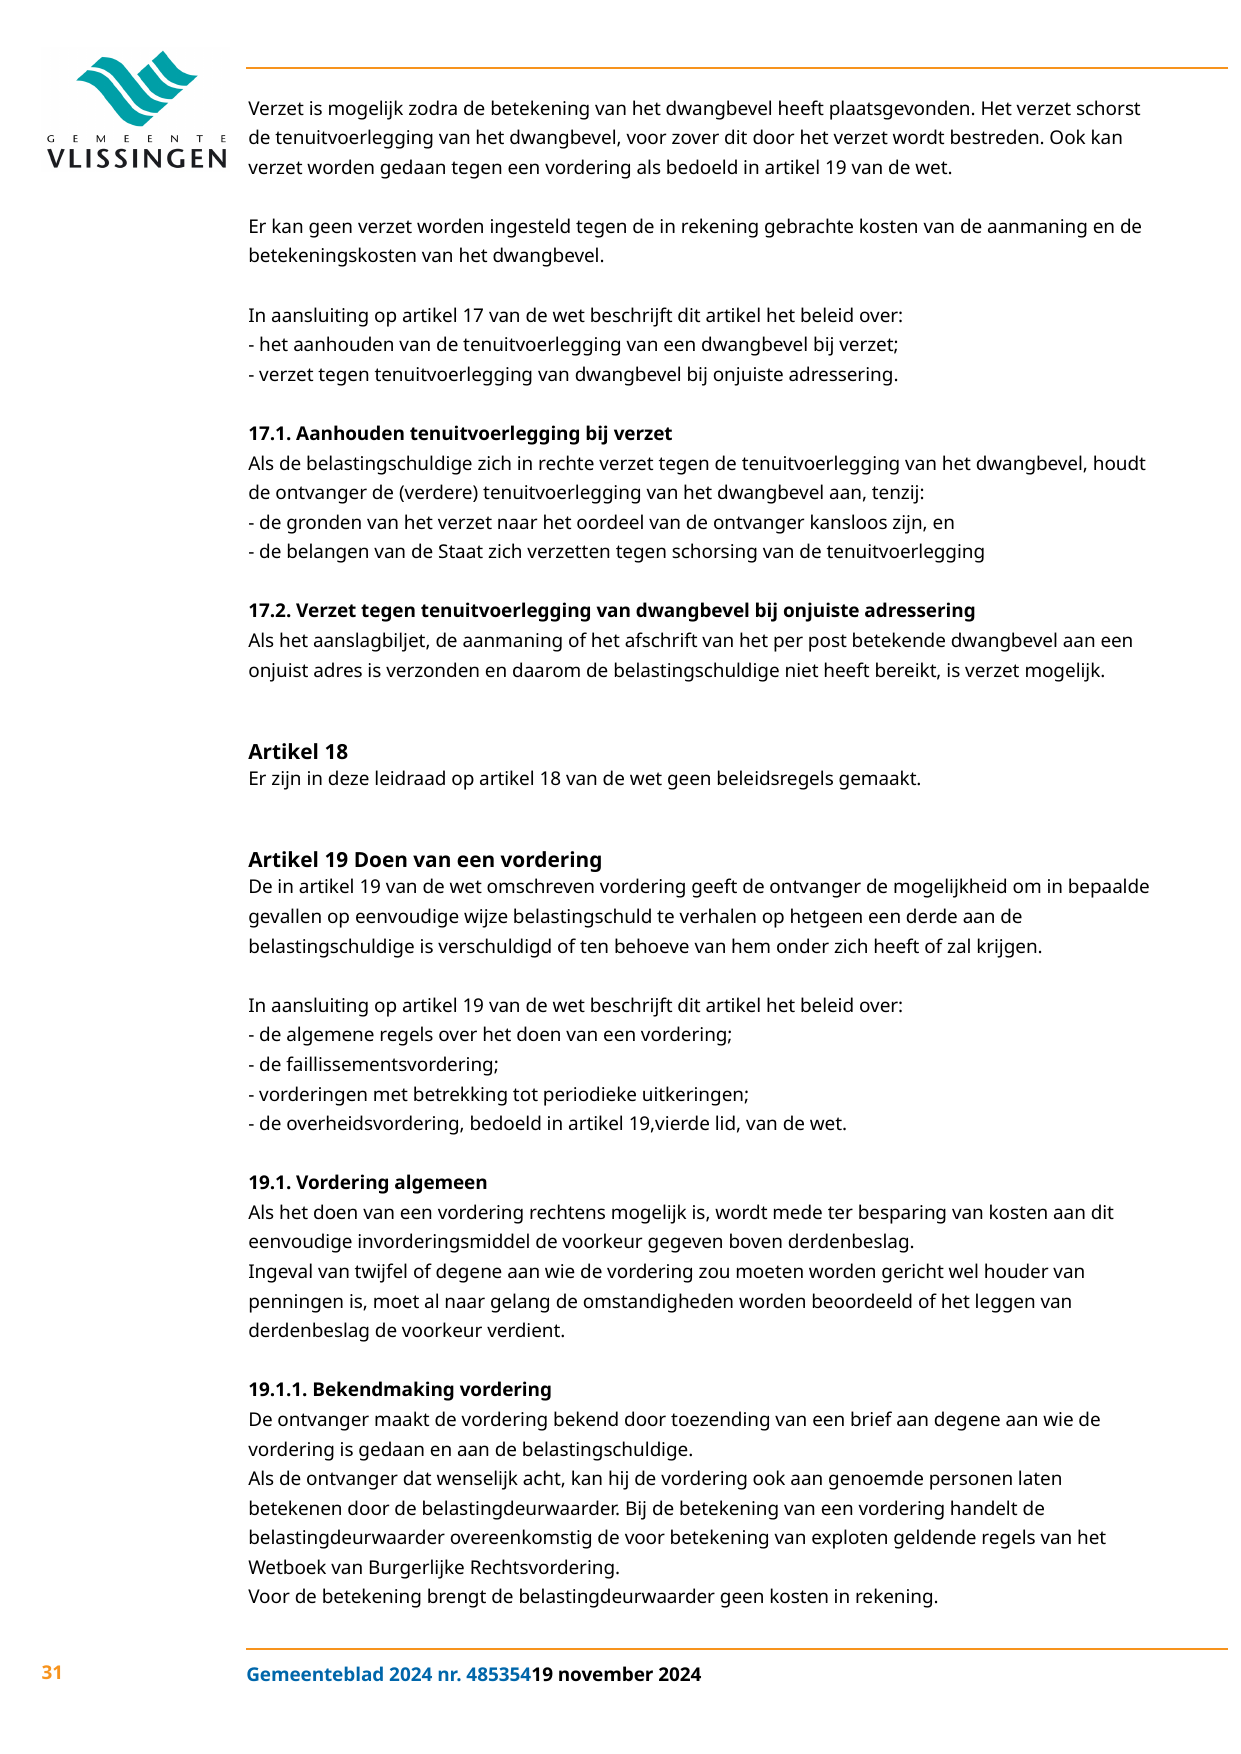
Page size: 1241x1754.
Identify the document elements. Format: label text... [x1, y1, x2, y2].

text Er zijn in deze leidraad op artikel 18 van de wet geen beleidsregels gemaakt. [248, 765, 1152, 791]
text Als de ontvanger dat wenselijk acht, kan hij de vordering ook aan genoemde personen laten betekenen door de belastingdeurwaarder. Bij de betekening van een vordering handelt de belastingdeurwaarder overeenkomstig de voor betekening van exploten geldende regels van het Wetboek van Burgerlijke Rechtsvordering. [248, 1465, 1152, 1580]
text 17.1. Aanhouden tenuitvoerlegging bij verzet [248, 420, 1152, 446]
text Als het doen van een vordering rechtens mogelijk is, wordt mede ter besparing van kosten aan dit eenvoudige invorderingsmiddel de voorkeur gegeven boven derdenbeslag. [248, 1199, 1152, 1254]
text Als het aanslagbiljet, de aanmaning of het afschrift van het per post betekende dwangbevel aan een onjuist adres is verzonden en daarom de belastingschuldige niet heeft bereikt, is verzet mogelijk. [248, 627, 1152, 683]
text Als de belastingschuldige zich in rechte verzet tegen de tenuitvoerlegging van het dwangbevel, houdt de ontvanger de (verdere) tenuitvoerlegging van het dwangbevel aan, tenzij: [248, 450, 1152, 505]
text De in artikel 19 van de wet omschreven vordering geeft de ontvanger de mogelijkheid om in bepaalde gevallen op eenvoudige wijze belastingschuld te verhalen op hetgeen een derde aan de belastingschuldige is verschuldigd of ten behoeve van hem onder zich heeft of zal krijgen. [248, 874, 1152, 959]
text - de faillissementsvordering; [248, 1051, 1152, 1077]
text - vorderingen met betrekking tot periodieke uitkeringen; [248, 1081, 1152, 1107]
text - het aanhouden van de tenuitvoerlegging van een dwangbevel bij verzet; [248, 331, 1152, 357]
text Artikel 19 Doen van een vordering [248, 845, 1152, 874]
text Voor de betekening brengt de belastingdeurwaarder geen kosten in rekening. [248, 1584, 1152, 1609]
text De ontvanger maakt de vordering bekend door toezending van een brief aan degene aan wie de vordering is gedaan en aan de belastingschuldige. [248, 1406, 1152, 1462]
text 19.1. Vordering algemeen [248, 1169, 1152, 1195]
text In aansluiting op artikel 19 van de wet beschrijft dit artikel het beleid over: [248, 992, 1152, 1018]
text - de gronden van het verzet naar het oordeel van de ontvanger kansloos zijn, en [248, 509, 1152, 535]
text - de overheidsvordering, bedoeld in artikel 19,vierde lid, van de wet. [248, 1110, 1152, 1136]
text Artikel 18 [248, 737, 1152, 765]
text 19.1.1. Bekendmaking vordering [248, 1377, 1152, 1402]
text Er kan geen verzet worden ingesteld tegen de in rekening gebrachte kosten van de aanmaning en de betekeningskosten van het dwangbevel. [248, 213, 1152, 268]
text In aansluiting op artikel 17 van de wet beschrijft dit artikel het beleid over: [248, 302, 1152, 328]
text - de algemene regels over het doen van een vordering; [248, 1022, 1152, 1047]
text - verzet tegen tenuitvoerlegging van dwangbevel bij onjuiste adressering. [248, 361, 1152, 387]
text Ingeval van twijfel of degene aan wie de vordering zou moeten worden gericht wel houder van penningen is, moet al naar gelang de omstandigheden worden beoordeeld of het leggen van derdenbeslag de voorkeur verdient. [248, 1258, 1152, 1343]
text 17.2. Verzet tegen tenuitvoerlegging van dwangbevel bij onjuiste adressering [248, 598, 1152, 623]
picture [41, 47, 231, 172]
text - de belangen van de Staat zich verzetten tegen schorsing van de tenuitvoerlegging [248, 538, 1152, 564]
text Verzet is mogelijk zodra de betekening van het dwangbevel heeft plaatsgevonden. Het verzet schorst de tenuitvoerlegging van het dwangbevel, voor zover dit door het verzet wordt bestreden. Ook kan verzet worden gedaan tegen een vordering als bedoeld in artikel 19 van de wet. [248, 95, 1152, 180]
